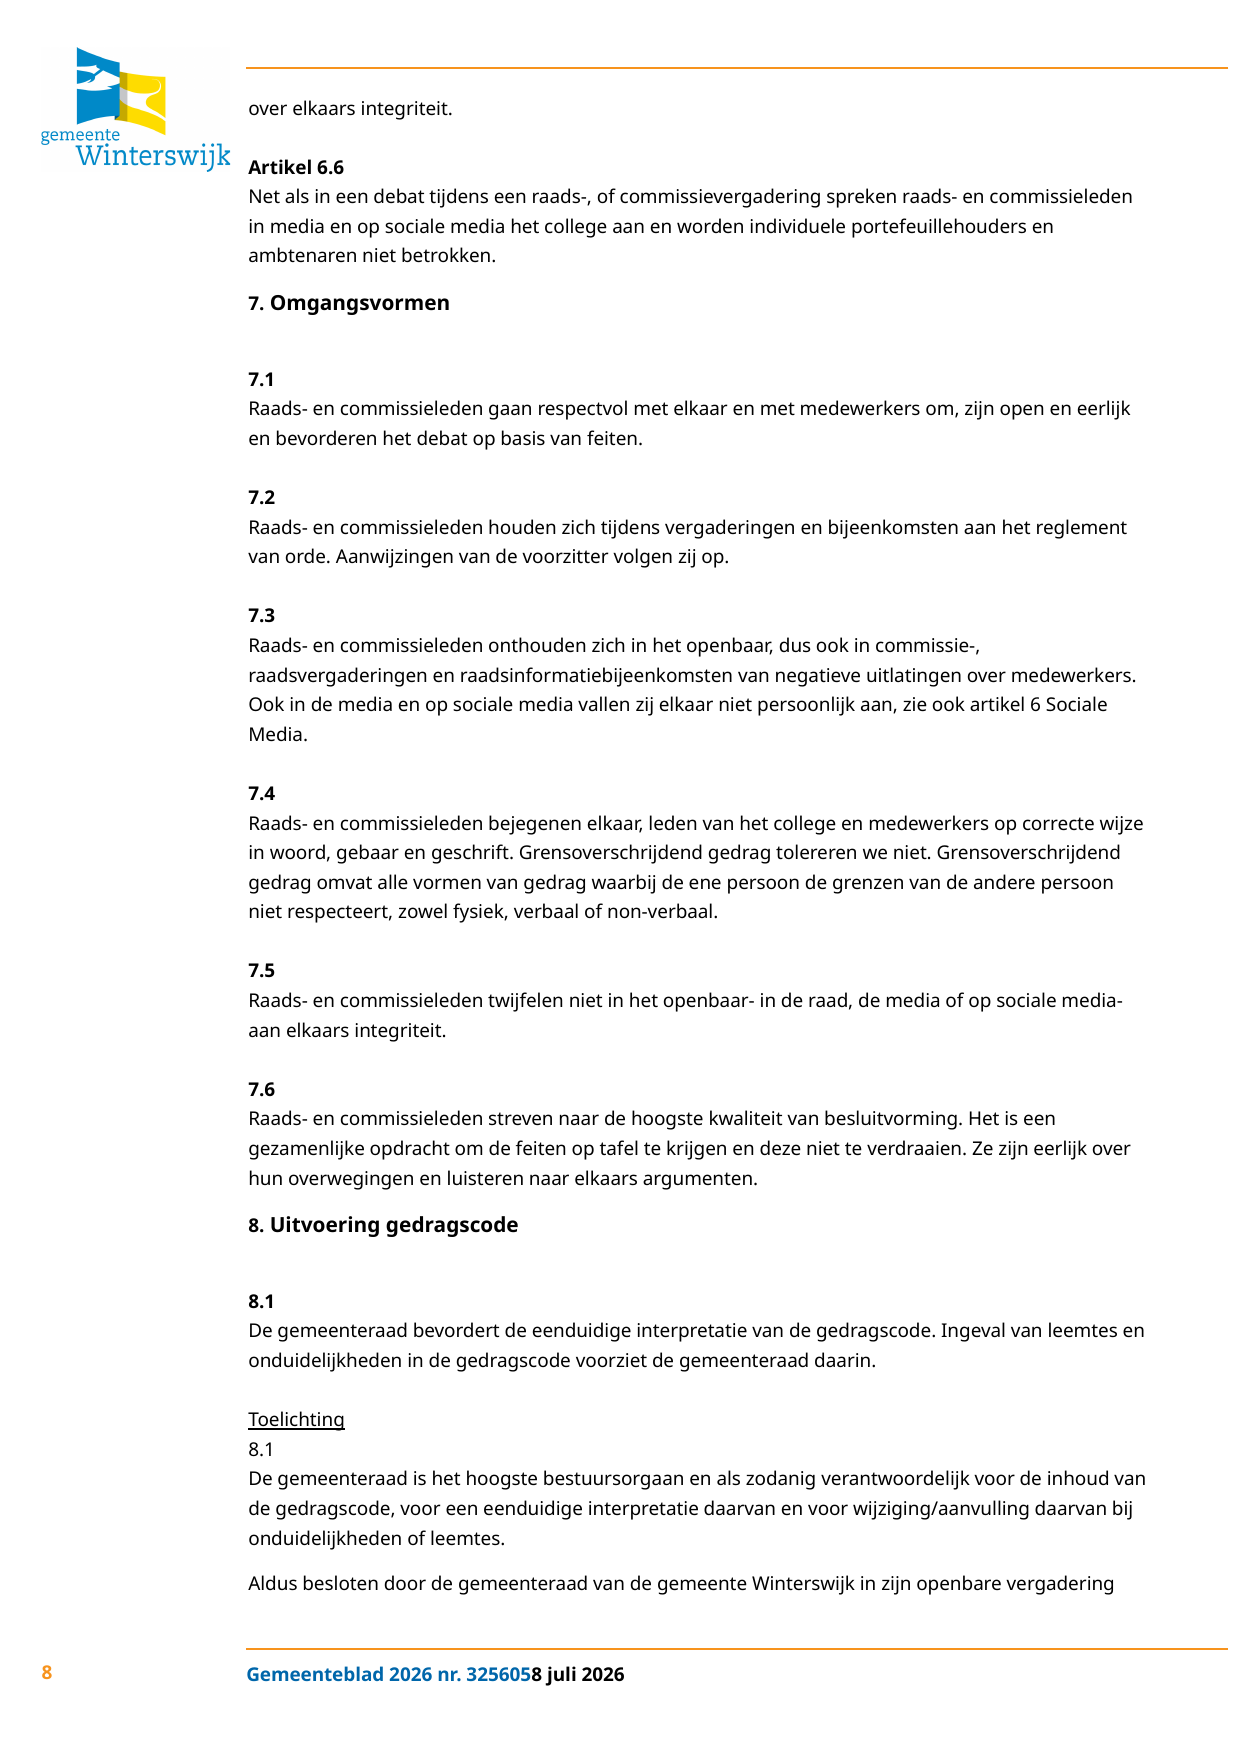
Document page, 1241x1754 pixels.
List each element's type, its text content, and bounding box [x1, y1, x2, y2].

text 8. Uitvoering gedragscode [248, 1210, 1152, 1239]
text Raads- en commissieleden bejegenen elkaar, leden van het college en medewerkers op correcte wijze in woord, gebaar en geschrift. Grensoverschrijdend gedrag tolereren we niet. Grensoverschrijdend gedrag omvat alle vormen van gedrag waarbij de ene persoon de grenzen van de andere persoon niet respecteert, zowel fysiek, verbaal of non-verbaal. [248, 810, 1152, 924]
text Aldus besloten door de gemeenteraad van de gemeente Winterswijk in zijn openbare vergadering [248, 1570, 1152, 1596]
text 7.3 [248, 603, 1152, 628]
picture [41, 47, 231, 172]
text Raads- en commissieleden houden zich tijdens vergaderingen en bijeenkomsten aan het reglement van orde. Aanwijzingen van de voorzitter volgen zij op. [248, 514, 1152, 569]
text Raads- en commissieleden twijfelen niet in het openbaar- in de raad, de media of op sociale media- aan elkaars integriteit. [248, 987, 1152, 1043]
text 7.2 [248, 484, 1152, 510]
text De gemeenteraad is het hoogste bestuursorgaan en als zodanig verantwoordelijk voor de inhoud van de gedragscode, voor een eenduidige interpretatie daarvan en voor wijziging/aanvulling daarvan bij onduidelijkheden of leemtes. [248, 1466, 1152, 1551]
text 7.6 [248, 1076, 1152, 1102]
text over elkaars integriteit. [248, 95, 1152, 121]
text 8.1 [248, 1288, 1152, 1314]
text Raads- en commissieleden gaan respectvol met elkaar en met medewerkers om, zijn open en eerlijk en bevorderen het debat op basis van feiten. [248, 396, 1152, 451]
picture [225, 153, 231, 162]
text 8.1 [248, 1436, 1152, 1462]
text Toelichting [248, 1406, 1152, 1432]
text Raads- en commissieleden onthouden zich in het openbaar, dus ook in commissie-, raadsvergaderingen en raadsinformatiebijeenkomsten van negatieve uitlatingen over medewerkers. Ook in de media en op sociale media vallen zij elkaar niet persoonlijk aan, zie ook artikel 6 Sociale Media. [248, 632, 1152, 747]
text 7.4 [248, 780, 1152, 806]
text Net als in een debat tijdens een raads-, of commissievergadering spreken raads- en commissieleden in media en op sociale media het college aan en worden individuele portefeuillehouders en ambtenaren niet betrokken. [248, 183, 1152, 268]
text 7.5 [248, 958, 1152, 983]
text Artikel 6.6 [248, 154, 1152, 180]
text Raads- en commissieleden streven naar de hoogste kwaliteit van besluitvorming. Het is een gezamenlijke opdracht om de feiten op tafel te krijgen en deze niet te verdraaien. Ze zijn eerlijk over hun overwegingen en luisteren naar elkaars argumenten. [248, 1106, 1152, 1191]
text 7. Omgangsvormen [248, 288, 1152, 317]
text De gemeenteraad bevordert de eenduidige interpretatie van de gedragscode. Ingeval van leemtes en onduidelijkheden in de gedragscode voorziet de gemeenteraad daarin. [248, 1318, 1152, 1373]
text 7.1 [248, 366, 1152, 392]
